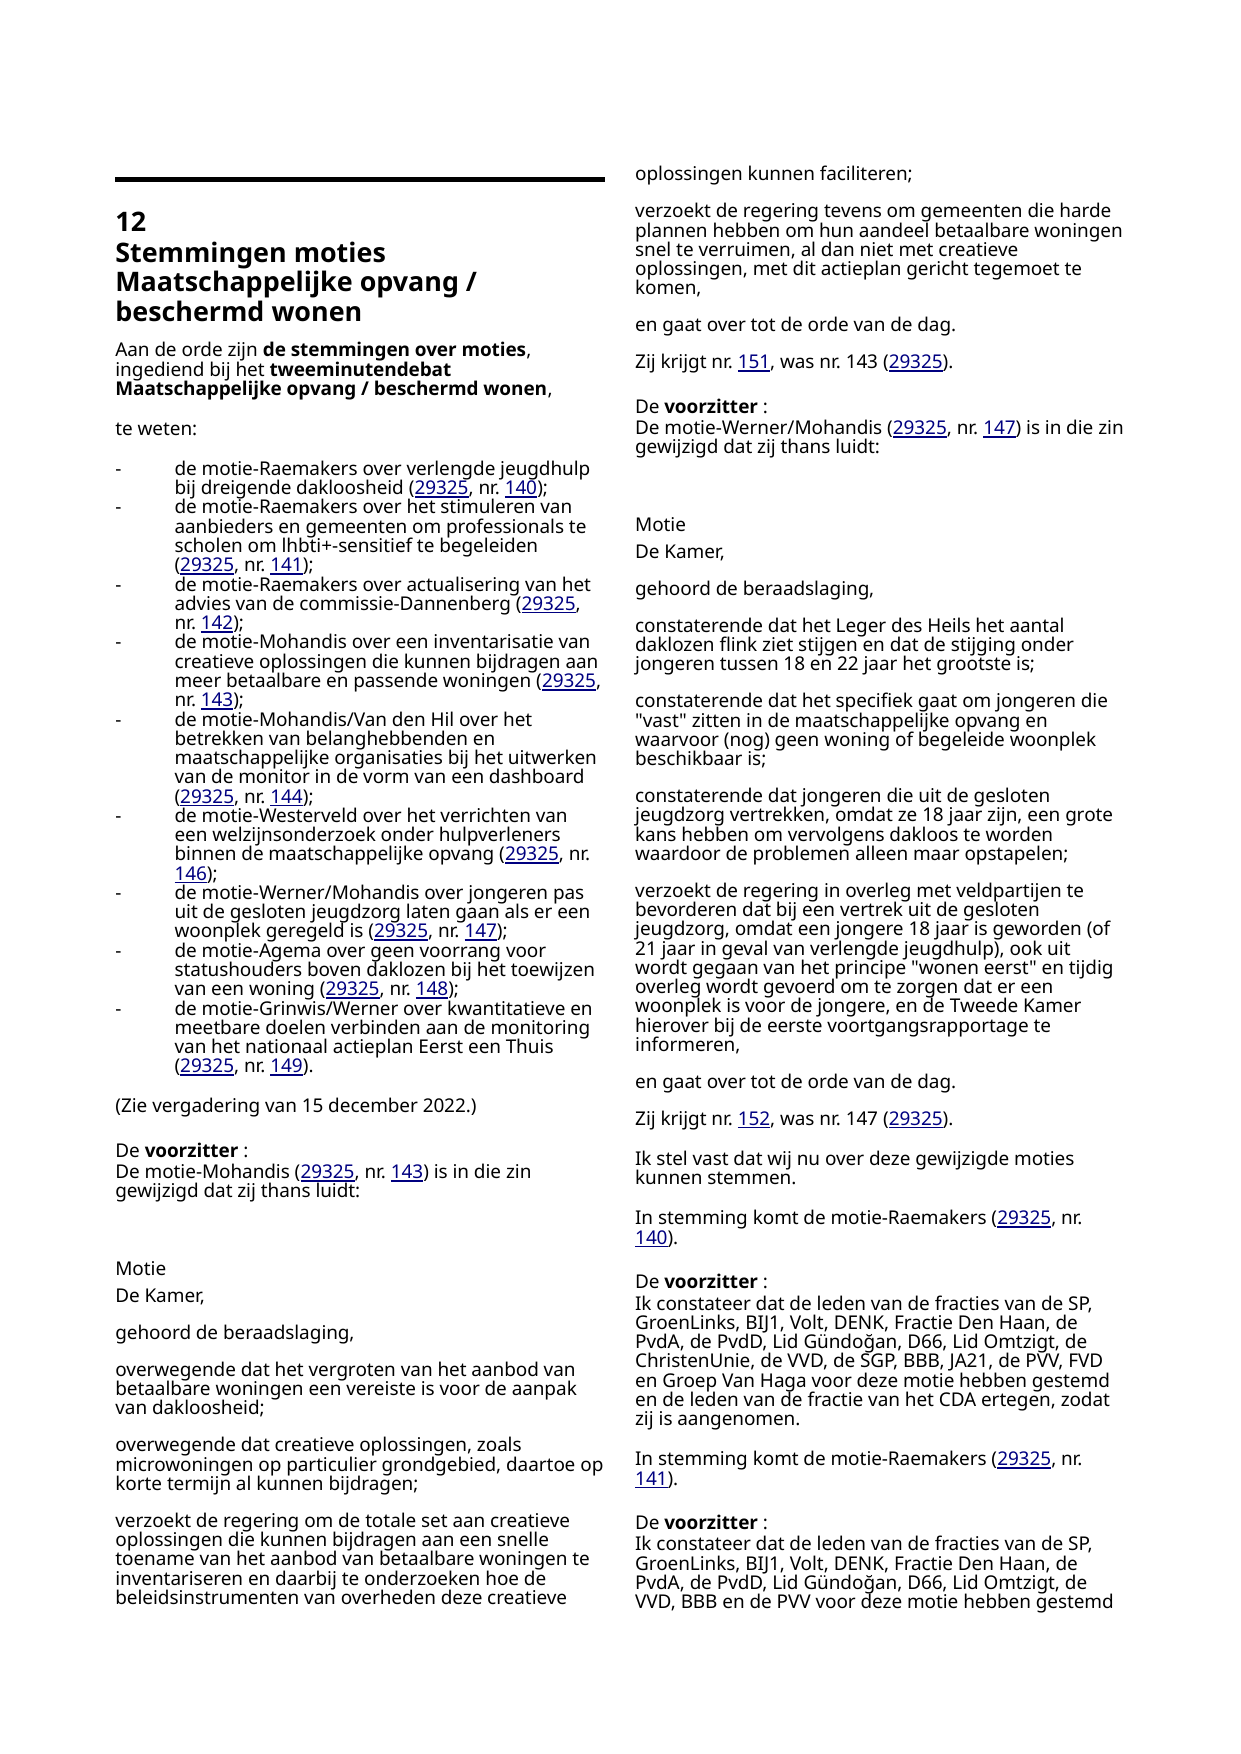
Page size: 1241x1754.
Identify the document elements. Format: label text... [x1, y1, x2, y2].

text In stemming komt de motie-Raemakers (29325, nr. 140). [635, 1209, 1125, 1248]
text Zij krijgt nr. 151, was nr. 143 (29325). [635, 353, 1125, 373]
list de motie-Raemakers over actualisering van het advies van de commissie-Dannenberg (29325, nr. 142); [115, 576, 605, 633]
text gehoord de beraadslaging, [635, 580, 1125, 599]
text Motie [115, 1255, 605, 1281]
text De voorzitter : [635, 1269, 1125, 1294]
text verzoekt de regering tevens om gemeenten die harde plannen hebben om hun aandeel betaalbare woningen snel te verruimen, al dan niet met creatieve oplossingen, met dit actieplan gericht tegemoet te komen, [635, 202, 1125, 299]
text oplossingen kunnen faciliteren; [635, 165, 1125, 184]
text 12 [115, 203, 605, 239]
text Aan de orde zijn de stemmingen over moties, ingediend bij het tweeminutendebat Maatschappelijke opvang / beschermd wonen, [115, 341, 605, 399]
text te weten: [115, 420, 605, 439]
list de motie-Westerveld over het verrichten van een welzijnsonderzoek onder hulpverleners binnen de maatschappelijke opvang (29325, nr. 146); [115, 807, 605, 884]
list de motie-Mohandis over een inventarisatie van creatieve oplossingen die kunnen bijdragen aan meer betaalbare en passende woningen (29325, nr. 143); [115, 633, 605, 711]
text Motie [635, 511, 1125, 537]
text De Kamer, [115, 1287, 605, 1306]
text Ik constateer dat de leden van de fracties van de SP, GroenLinks, BIJ1, Volt, DENK, Fractie Den Haan, de PvdA, de PvdD, Lid Gündoğan, D66, Lid Omtzigt, de ChristenUnie, de VVD, de SGP, BBB, JA21, de PVV, FVD en Groep Van Haga voor deze motie hebben gestemd en de leden van de fractie van het CDA ertegen, zodat zij is aangenomen. [635, 1294, 1125, 1429]
text verzoekt de regering om de totale set aan creatieve oplossingen die kunnen bijdragen aan een snelle toename van het aanbod van betaalbare woningen te inventariseren en daarbij te onderzoeken hoe de beleidsinstrumenten van overheden deze creatieve [115, 1512, 605, 1608]
text verzoekt de regering in overleg met veldpartijen te bevorderen dat bij een vertrek uit de gesloten jeugdzorg, omdat een jongere 18 jaar is geworden (of 21 jaar in geval van verlengde jeugdhulp), ook uit wordt gegaan van het principe "wonen eerst" en tijdig overleg wordt gevoerd om te zorgen dat er een woonplek is voor de jongere, en de Tweede Kamer hierover bij de eerste voortgangsrapportage te informeren, [635, 882, 1125, 1055]
text constaterende dat jongeren die uit de gesloten jeugdzorg vertrekken, omdat ze 18 jaar zijn, een grote kans hebben om vervolgens dakloos te worden waardoor de problemen alleen maar opstapelen; [635, 787, 1125, 864]
text Zij krijgt nr. 152, was nr. 147 (29325). [635, 1110, 1125, 1129]
text overwegende dat creatieve oplossingen, zoals microwoningen op particulier grondgebied, daartoe op korte termijn al kunnen bijdragen; [115, 1436, 605, 1494]
list de motie-Raemakers over verlengde jeugdhulp bij dreigende dakloosheid (29325, nr. 140); [115, 460, 605, 498]
text gehoord de beraadslaging, [115, 1324, 605, 1343]
text constaterende dat het Leger des Heils het aantal daklozen flink ziet stijgen en dat de stijging onder jongeren tussen 18 en 22 jaar het grootste is; [635, 617, 1125, 674]
list de motie-Raemakers over het stimuleren van aanbieders en gemeenten om professionals te scholen om lhbti+-sensitief te begeleiden (29325, nr. 141); [115, 498, 605, 576]
text Ik constateer dat de leden van de fracties van de SP, GroenLinks, BIJ1, Volt, DENK, Fractie Den Haan, de PvdA, de PvdD, Lid Gündoğan, D66, Lid Omtzigt, de VVD, BBB en de PVV voor deze motie hebben gestemd [635, 1535, 1125, 1612]
text In stemming komt de motie-Raemakers (29325, nr. 141). [635, 1450, 1125, 1489]
list de motie-Agema over geen voorrang voor statushouders boven daklozen bij het toewijzen van een woning (29325, nr. 148); [115, 942, 605, 999]
text De motie-Werner/Mohandis (29325, nr. 147) is in die zin gewijzigd dat zij thans luidt: [635, 419, 1125, 458]
text De voorzitter : [635, 393, 1125, 419]
text De Kamer, [635, 543, 1125, 562]
text en gaat over tot de orde van de dag. [635, 316, 1125, 336]
text (Zie vergadering van 15 december 2022.) [115, 1097, 605, 1117]
list de motie-Grinwis/Werner over kwantitatieve en meetbare doelen verbinden aan de monitoring van het nationaal actieplan Eerst een Thuis (29325, nr. 149). [115, 999, 605, 1077]
text Ik stel vast dat wij nu over deze gewijzigde moties kunnen stemmen. [635, 1150, 1125, 1188]
text De motie-Mohandis (29325, nr. 143) is in die zin gewijzigd dat zij thans luidt: [115, 1163, 605, 1202]
text Stemmingen moties Maatschappelijke opvang / beschermd wonen [115, 239, 605, 341]
text overwegende dat het vergroten van het aanbod van betaalbare woningen een vereiste is voor de aanpak van dakloosheid; [115, 1361, 605, 1419]
list de motie-Mohandis/Van den Hil over het betrekken van belanghebbenden en maatschappelijke organisaties bij het uitwerken van de monitor in de vorm van een dashboard (29325, nr. 144); [115, 711, 605, 807]
text en gaat over tot de orde van de dag. [635, 1073, 1125, 1092]
text De voorzitter : [635, 1509, 1125, 1535]
list de motie-Werner/Mohandis over jongeren pas uit de gesloten jeugdzorg laten gaan als er een woonplek geregeld is (29325, nr. 147); [115, 884, 605, 942]
text De voorzitter : [115, 1137, 605, 1163]
text constaterende dat het specifiek gaat om jongeren die "vast" zitten in de maatschappelijke opvang en waarvoor (nog) geen woning of begeleide woonplek beschikbaar is; [635, 692, 1125, 769]
